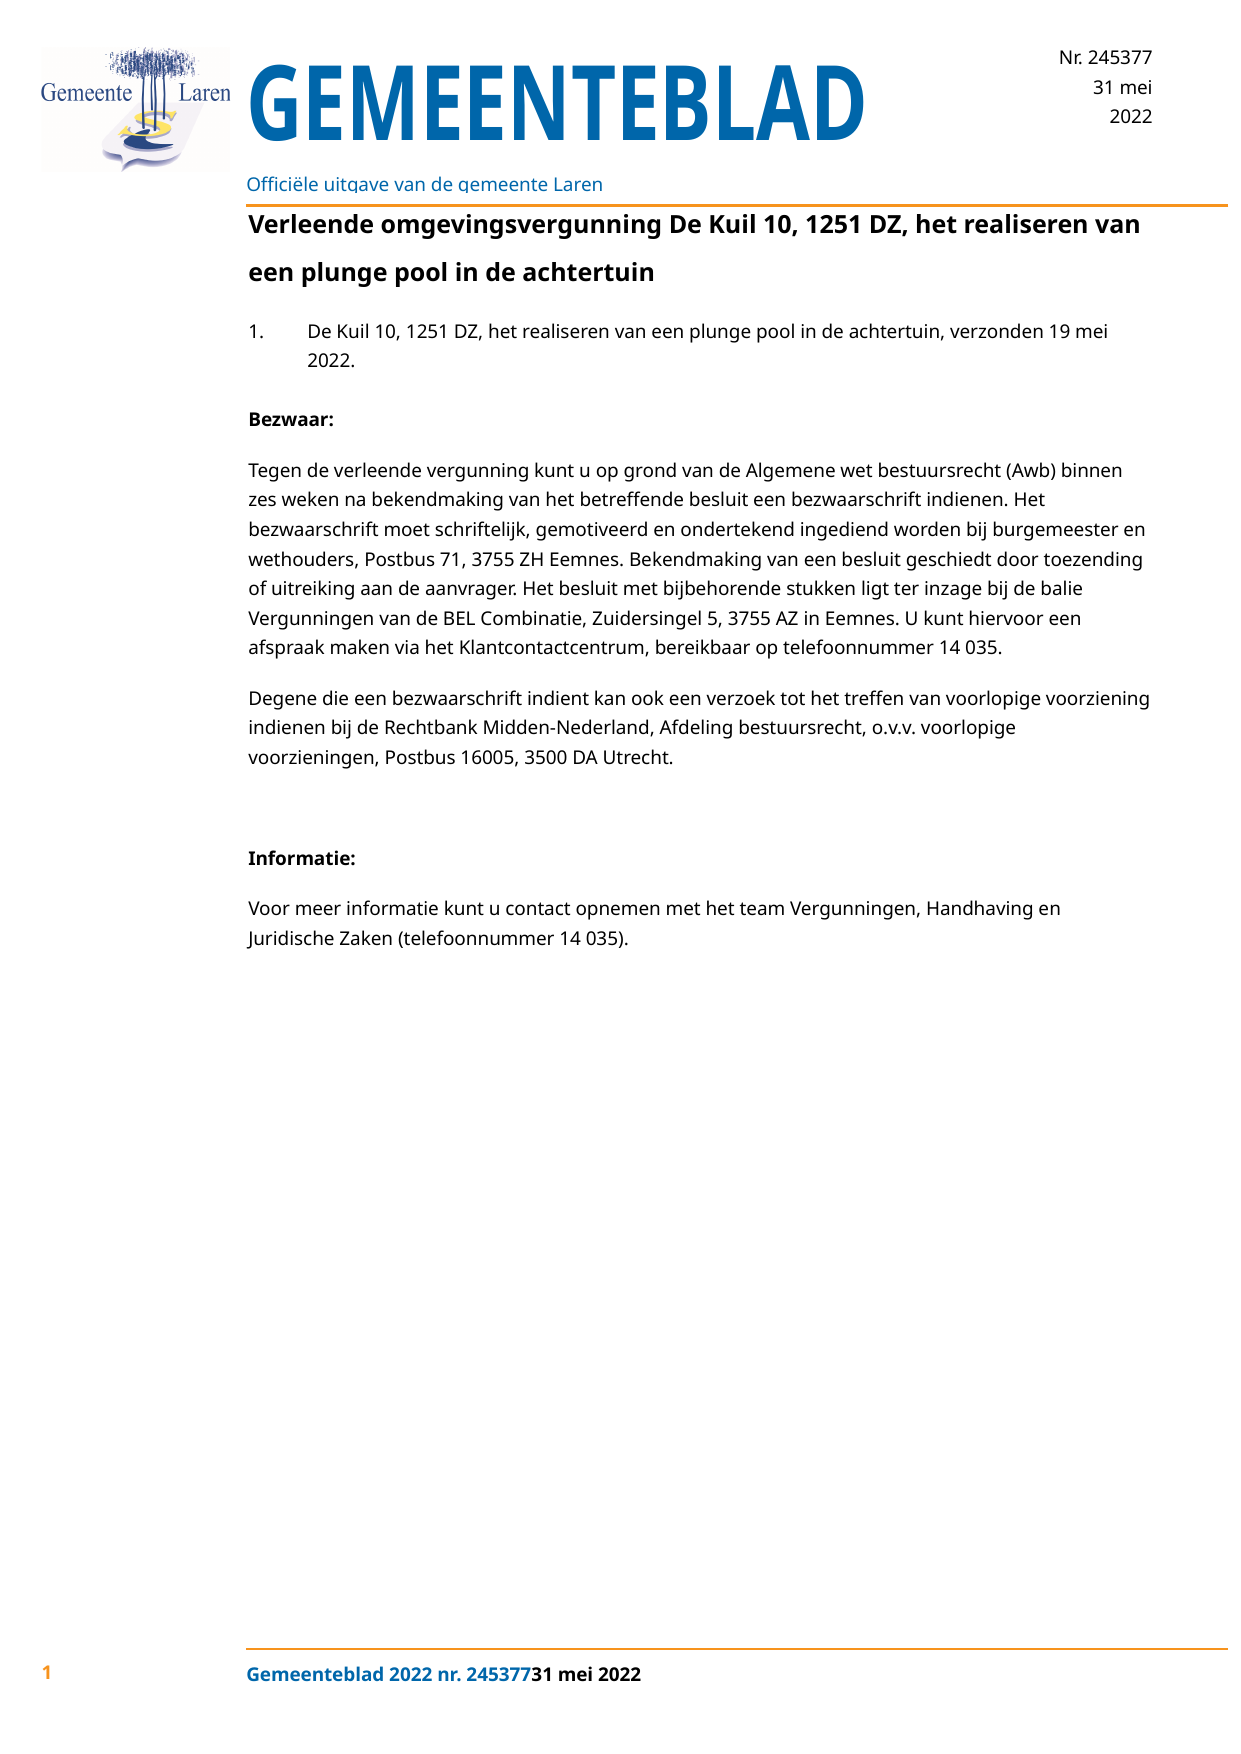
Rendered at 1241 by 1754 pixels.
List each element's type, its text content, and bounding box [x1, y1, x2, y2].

picture [41, 47, 231, 172]
text Tegen de verleende vergunning kunt u op grond van de Algemene wet bestuursrecht (Awb) binnen zes weken na bekendmaking van het betreffende besluit een bezwaarschrift indienen. Het bezwaarschrift moet schriftelijk, gemotiveerd en ondertekend ingediend worden bij burgemeester en wethouders, Postbus 71, 3755 ZH Eemnes. Bekendmaking van een besluit geschiedt door toezending of uitreiking aan de aanvrager. Het besluit met bijbehorende stukken ligt ter inzage bij de balie Vergunningen van de BEL Combinatie, Zuidersingel 5, 3755 AZ in Eemnes. U kunt hiervoor een afspraak maken via het Klantcontactcentrum, bereikbaar op telefoonnummer 14 035. [248, 457, 1152, 660]
text Informatie: [248, 845, 1152, 871]
text Voor meer informatie kunt u contact opnemen met het team Vergunningen, Handhaving en Juridische Zaken (telefoonnummer 14 035). [248, 895, 1152, 951]
text Verleende omgevingsvergunning De Kuil 10, 1251 DZ, het realiseren van een plunge pool in de achtertuin [248, 207, 1152, 288]
text Bezwaar: [248, 407, 1152, 432]
list De Kuil 10, 1251 DZ, het realiseren van een plunge pool in de achtertuin, verzonden 19 mei 2022. [248, 318, 1152, 373]
text Degene die een bezwaarschrift indient kan ook een verzoek tot het treffen van voorlopige voorziening indienen bij de Rechtbank Midden-Nederland, Afdeling bestuursrecht, o.v.v. voorlopige voorzieningen, Postbus 16005, 3500 DA Utrecht. [248, 685, 1152, 770]
